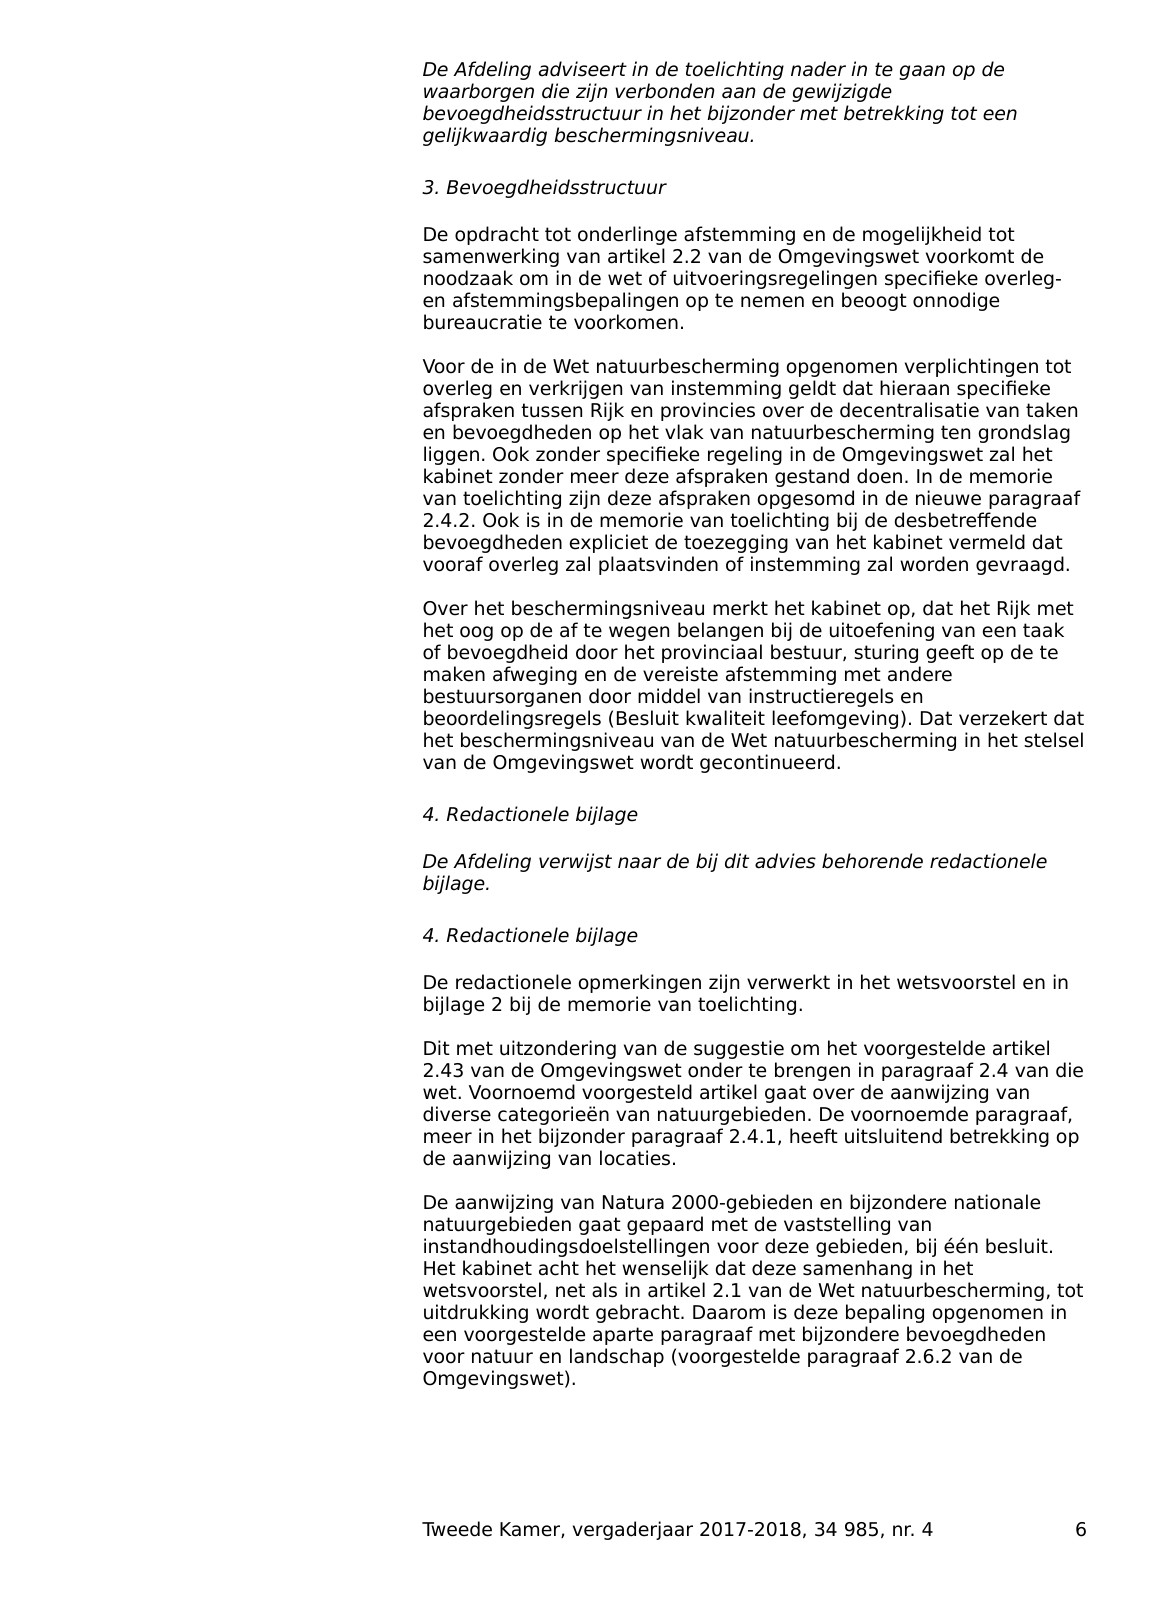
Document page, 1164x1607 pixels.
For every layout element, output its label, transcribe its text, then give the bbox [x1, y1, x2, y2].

text De aanwijzing van Natura 2000-gebieden en bijzondere nationale natuurgebieden gaat gepaard met de vaststelling van instandhoudingsdoelstellingen voor deze gebieden, bij één besluit. Het kabinet acht het wenselijk dat deze samenhang in het wetsvoorstel, net als in artikel 2.1 van de Wet natuurbescherming, tot uitdrukking wordt gebracht. Daarom is deze bepaling opgenomen in een voorgestelde aparte paragraaf met bijzondere bevoegdheden voor natuur en landschap (voorgestelde paragraaf 2.6.2 van de Omgevingswet). [422, 1192, 1087, 1390]
text De opdracht tot onderlinge afstemming en de mogelijkheid tot samenwerking van artikel 2.2 van de Omgevingswet voorkomt de noodzaak om in de wet of uitvoeringsregelingen specifieke overleg- en afstemmingsbepalingen op te nemen en beoogt onnodige bureaucratie te voorkomen. [422, 224, 1087, 334]
text Over het beschermingsniveau merkt het kabinet op, dat het Rijk met het oog op de af te wegen belangen bij de uitoefening van een taak of bevoegdheid door het provinciaal bestuur, sturing geeft op de te maken afweging en de vereiste afstemming met andere bestuursorganen door middel van instructieregels en beoordelingsregels (Besluit kwaliteit leefomgeving). Dat verzekert dat het beschermingsniveau van de Wet natuurbescherming in het stelsel van de Omgevingswet wordt gecontinueerd. [422, 598, 1087, 774]
text De Afdeling verwijst naar de bij dit advies behorende redactionele bijlage. [422, 851, 1087, 895]
text Voor de in de Wet natuurbescherming opgenomen verplichtingen tot overleg en verkrijgen van instemming geldt dat hieraan specifieke afspraken tussen Rijk en provincies over de decentralisatie van taken en bevoegdheden op het vlak van natuurbescherming ten grondslag liggen. Ook zonder specifieke regeling in de Omgevingswet zal het kabinet zonder meer deze afspraken gestand doen. In de memorie van toelichting zijn deze afspraken opgesomd in de nieuwe paragraaf 2.4.2. Ook is in de memorie van toelichting bij de desbetreffende bevoegdheden expliciet de toezegging van het kabinet vermeld dat vooraf overleg zal plaatsvinden of instemming zal worden gevraagd. [422, 356, 1087, 576]
text De redactionele opmerkingen zijn verwerkt in het wetsvoorstel en in bijlage 2 bij de memorie van toelichting. [422, 972, 1087, 1016]
text De Afdeling adviseert in de toelichting nader in te gaan op de waarborgen die zijn verbonden aan de gewijzigde bevoegdheidsstructuur in het bijzonder met betrekking tot een gelijkwaardig beschermingsniveau. [422, 59, 1087, 147]
subtitle 4. Redactionele bijlage [422, 925, 1087, 947]
subtitle 3. Bevoegdheidsstructuur [422, 177, 1087, 199]
text Dit met uitzondering van de suggestie om het voorgestelde artikel 2.43 van de Omgevingswet onder te brengen in paragraaf 2.4 van die wet. Voornoemd voorgesteld artikel gaat over de aanwijzing van diverse categorieën van natuurgebieden. De voornoemde paragraaf, meer in het bijzonder paragraaf 2.4.1, heeft uitsluitend betrekking op de aanwijzing van locaties. [422, 1038, 1087, 1170]
subtitle 4. Redactionele bijlage [422, 804, 1087, 826]
